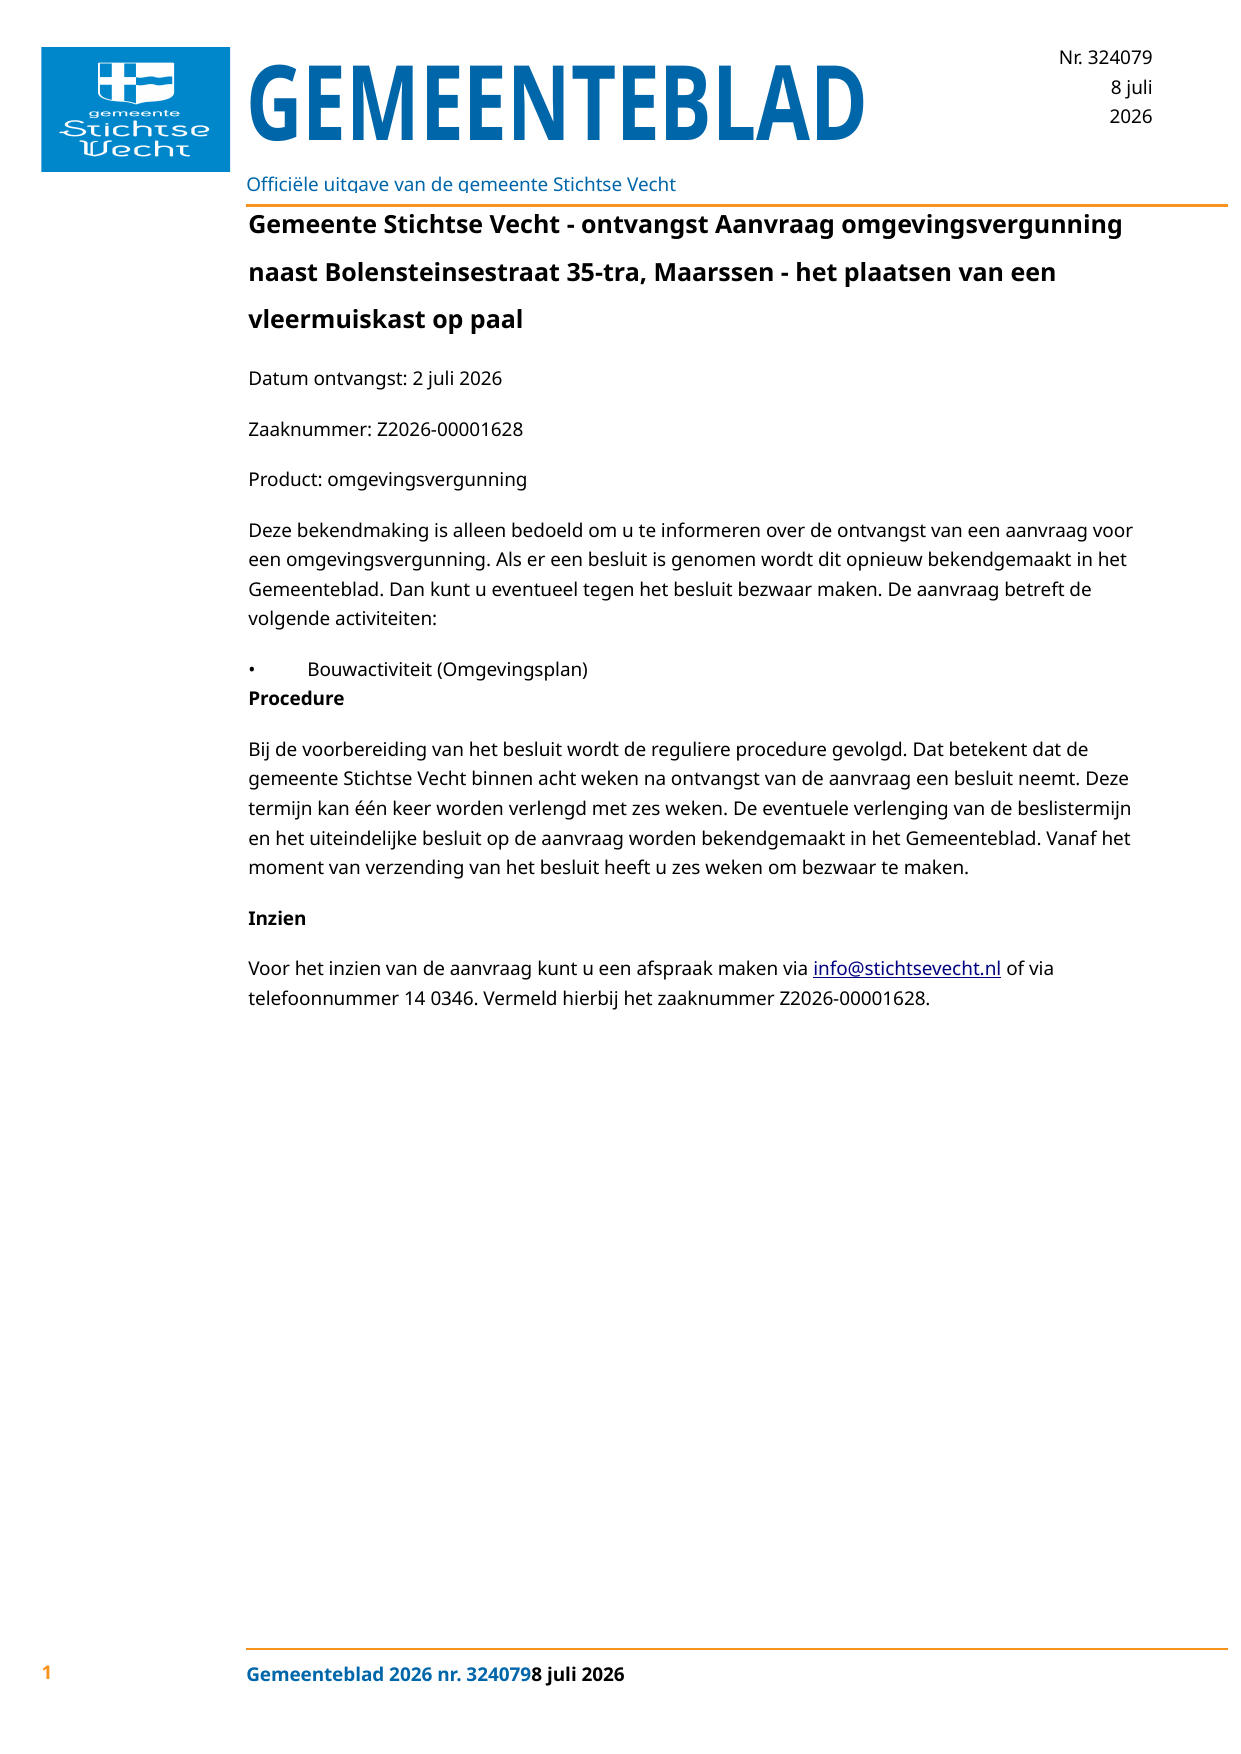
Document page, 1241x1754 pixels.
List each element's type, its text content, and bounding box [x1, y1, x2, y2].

list Bouwactiviteit (Omgevingsplan) [248, 656, 1152, 682]
text Procedure [248, 686, 1152, 711]
text Product: omgevingsvergunning [248, 466, 1152, 492]
text Inzien [248, 905, 1152, 930]
text Bij de voorbereiding van het besluit wordt de reguliere procedure gevolgd. Dat betekent dat de gemeente Stichtse Vecht binnen acht weken na ontvangst van de aanvraag een besluit neemt. Deze termijn kan één keer worden verlengd met zes weken. De eventuele verlenging van de beslistermijn en het uiteindelijke besluit op de aanvraag worden bekendgemaakt in het Gemeenteblad. Vanaf het moment van verzending van het besluit heeft u zes weken om bezwaar te maken. [248, 736, 1152, 880]
picture [137, 63, 174, 103]
text Datum ontvangst: 2 juli 2026 [248, 366, 1152, 391]
text Gemeente Stichtse Vecht - ontvangst Aanvraag omgevingsvergunning naast Bolensteinsestraat 35-tra, Maarssen - het plaatsen van een vleermuiskast op paal [248, 207, 1152, 336]
text Zaaknummer: Z2026-00001628 [248, 416, 1152, 442]
text Deze bekendmaking is alleen bedoeld om u te informeren over de ontvangst van een aanvraag voor een omgevingsvergunning. Als er een besluit is genomen wordt dit opnieuw bekendgemaakt in het Gemeenteblad. Dan kunt u eventueel tegen het besluit bezwaar maken. De aanvraag betreft de volgende activiteiten: [248, 517, 1152, 631]
text Voor het inzien van de aanvraag kunt u een afspraak maken via info@stichtsevecht.nl of via telefoonnummer 14 0346. Vermeld hierbij het zaaknummer Z2026-00001628. [248, 955, 1152, 1010]
picture [99, 63, 135, 101]
